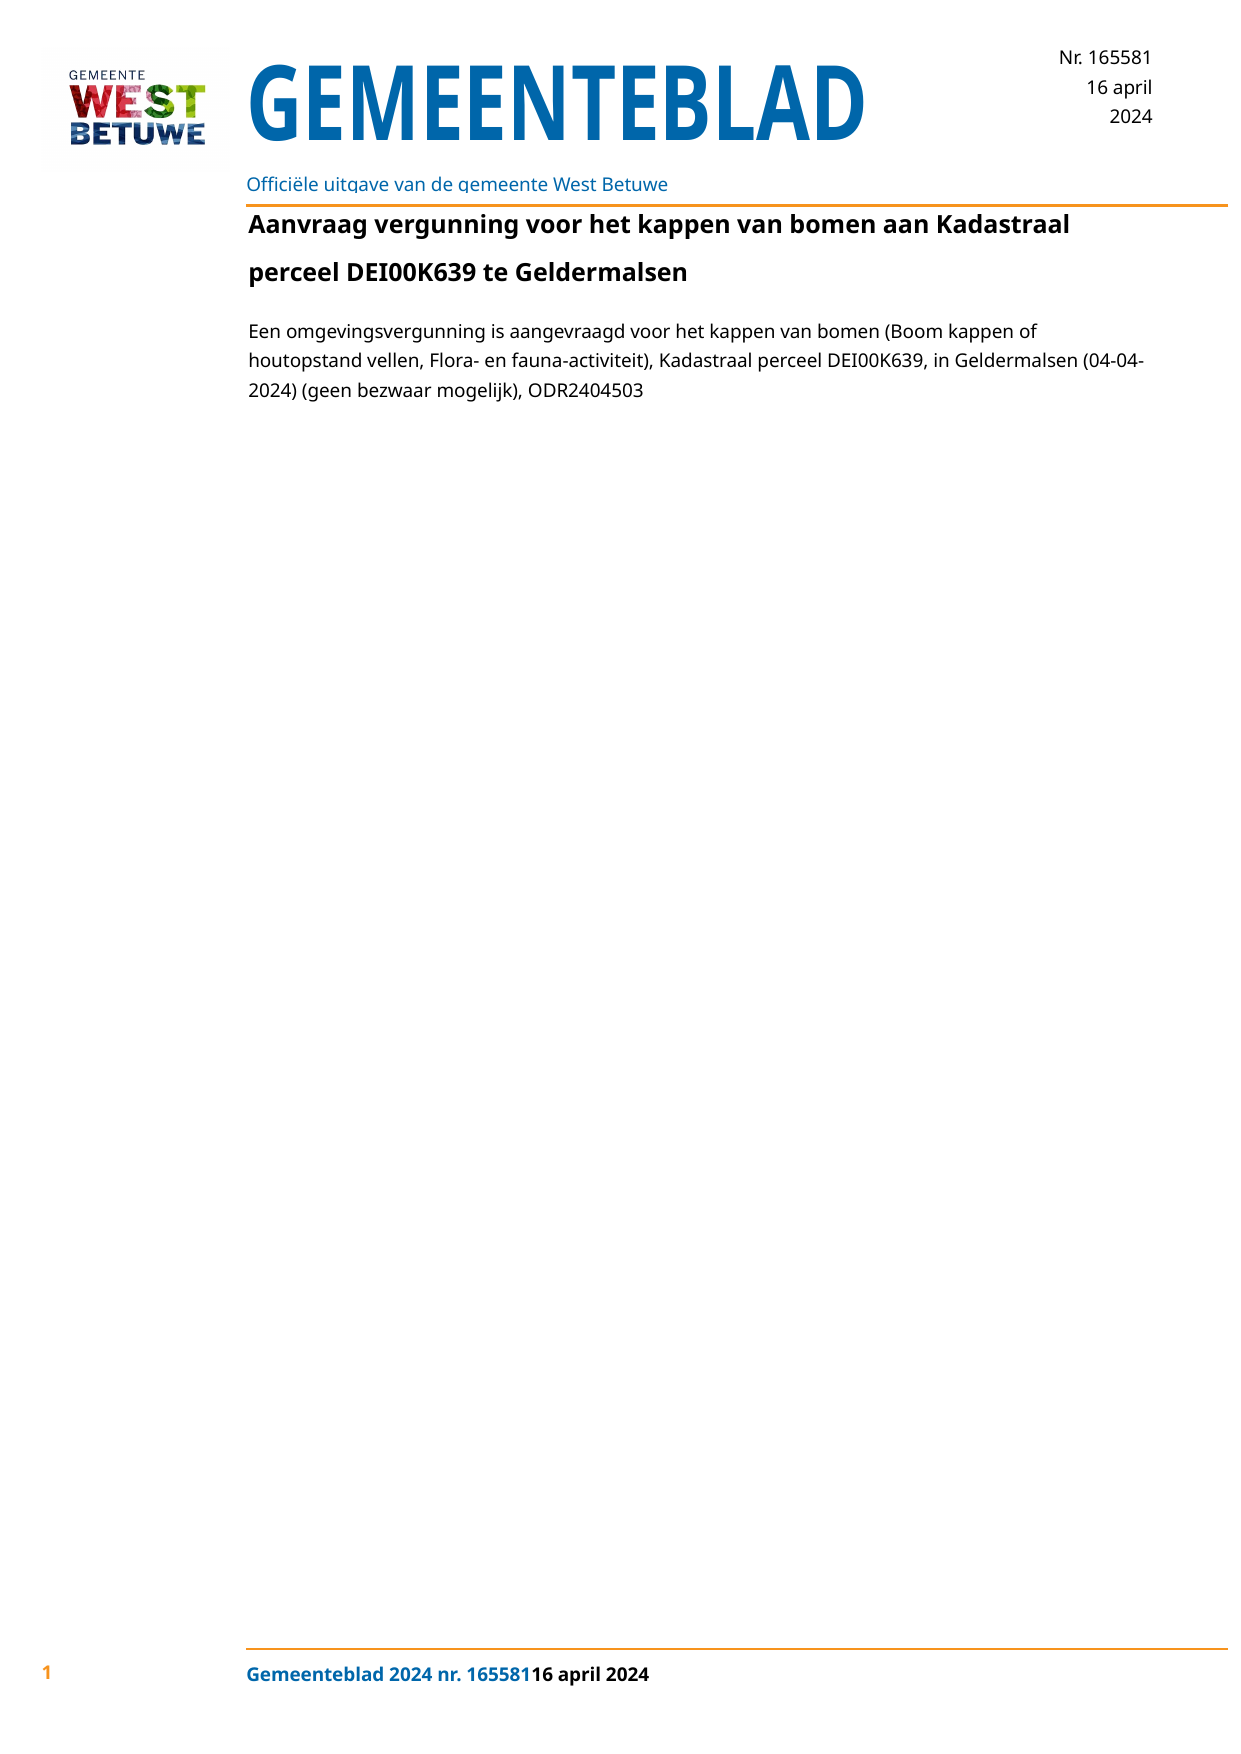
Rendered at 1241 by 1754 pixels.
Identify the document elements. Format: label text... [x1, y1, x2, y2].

picture [41, 47, 231, 172]
text Een omgevingsvergunning is aangevraagd voor het kappen van bomen (Boom kappen of houtopstand vellen, Flora- en fauna-activiteit), Kadastraal perceel DEI00K639, in Geldermalsen (04-04-2024) (geen bezwaar mogelijk), ODR2404503 [248, 318, 1152, 403]
text Aanvraag vergunning voor het kappen van bomen aan Kadastraal perceel DEI00K639 te Geldermalsen [248, 207, 1152, 288]
